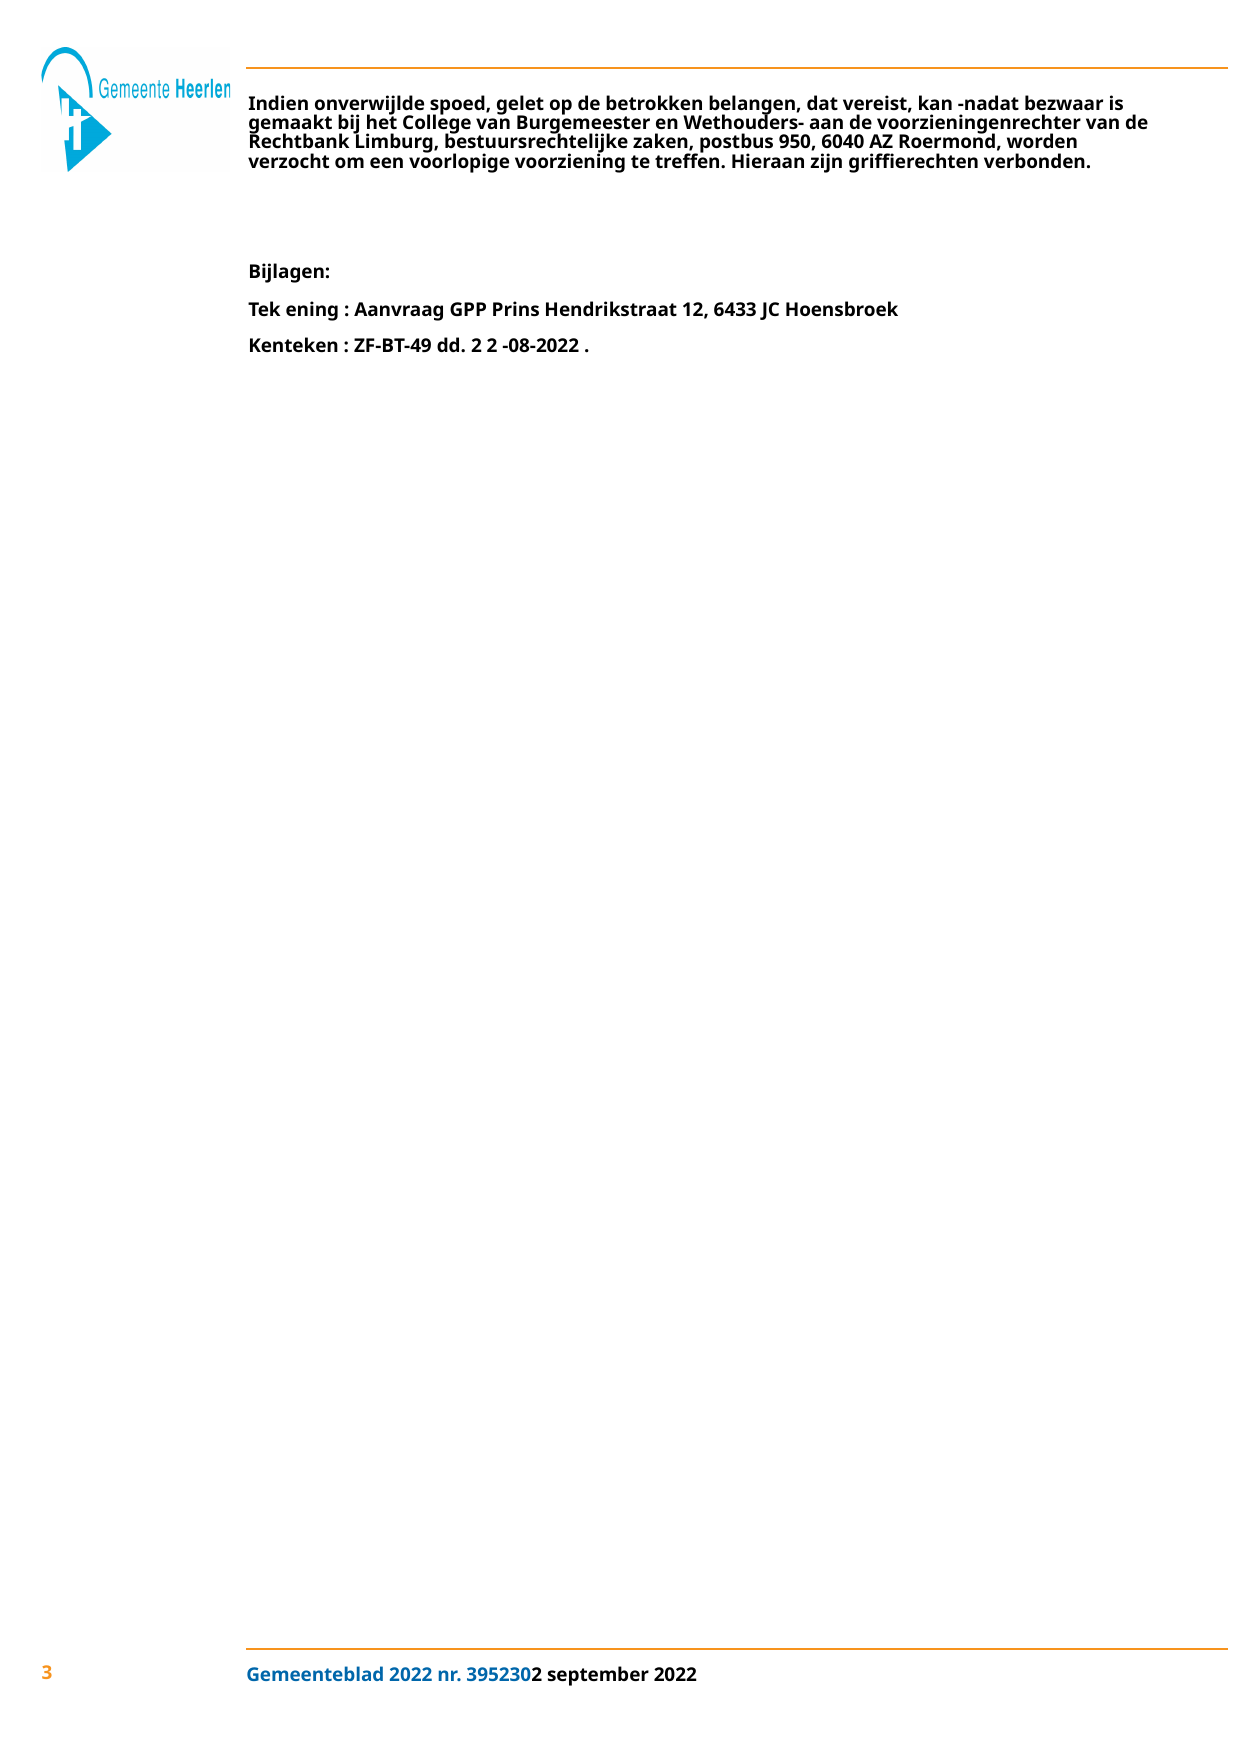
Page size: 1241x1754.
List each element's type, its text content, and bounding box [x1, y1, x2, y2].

text Kenteken : ZF-BT-49 dd. 2 2 -08-2022 . [248, 337, 1152, 357]
text Indien onverwijlde spoed, gelet op de betrokken belangen, dat vereist, kan -nadat bezwaar is gemaakt bij het College van Burgemeester en Wethouders- aan de voorzieningenrechter van de Rechtbank Limburg, bestuursrechtelijke zaken, postbus 950, 6040 AZ Roermond, worden verzocht om een voorlopige voorziening te treffen. Hieraan zijn griffierechten verbonden. [248, 95, 1152, 172]
text Bijlagen: [248, 263, 1152, 283]
picture [41, 47, 231, 172]
picture [41, 47, 59, 70]
text Tek ening : Aanvraag GPP Prins Hendrikstraat 12, 6433 JC Hoensbroek [248, 301, 1152, 320]
